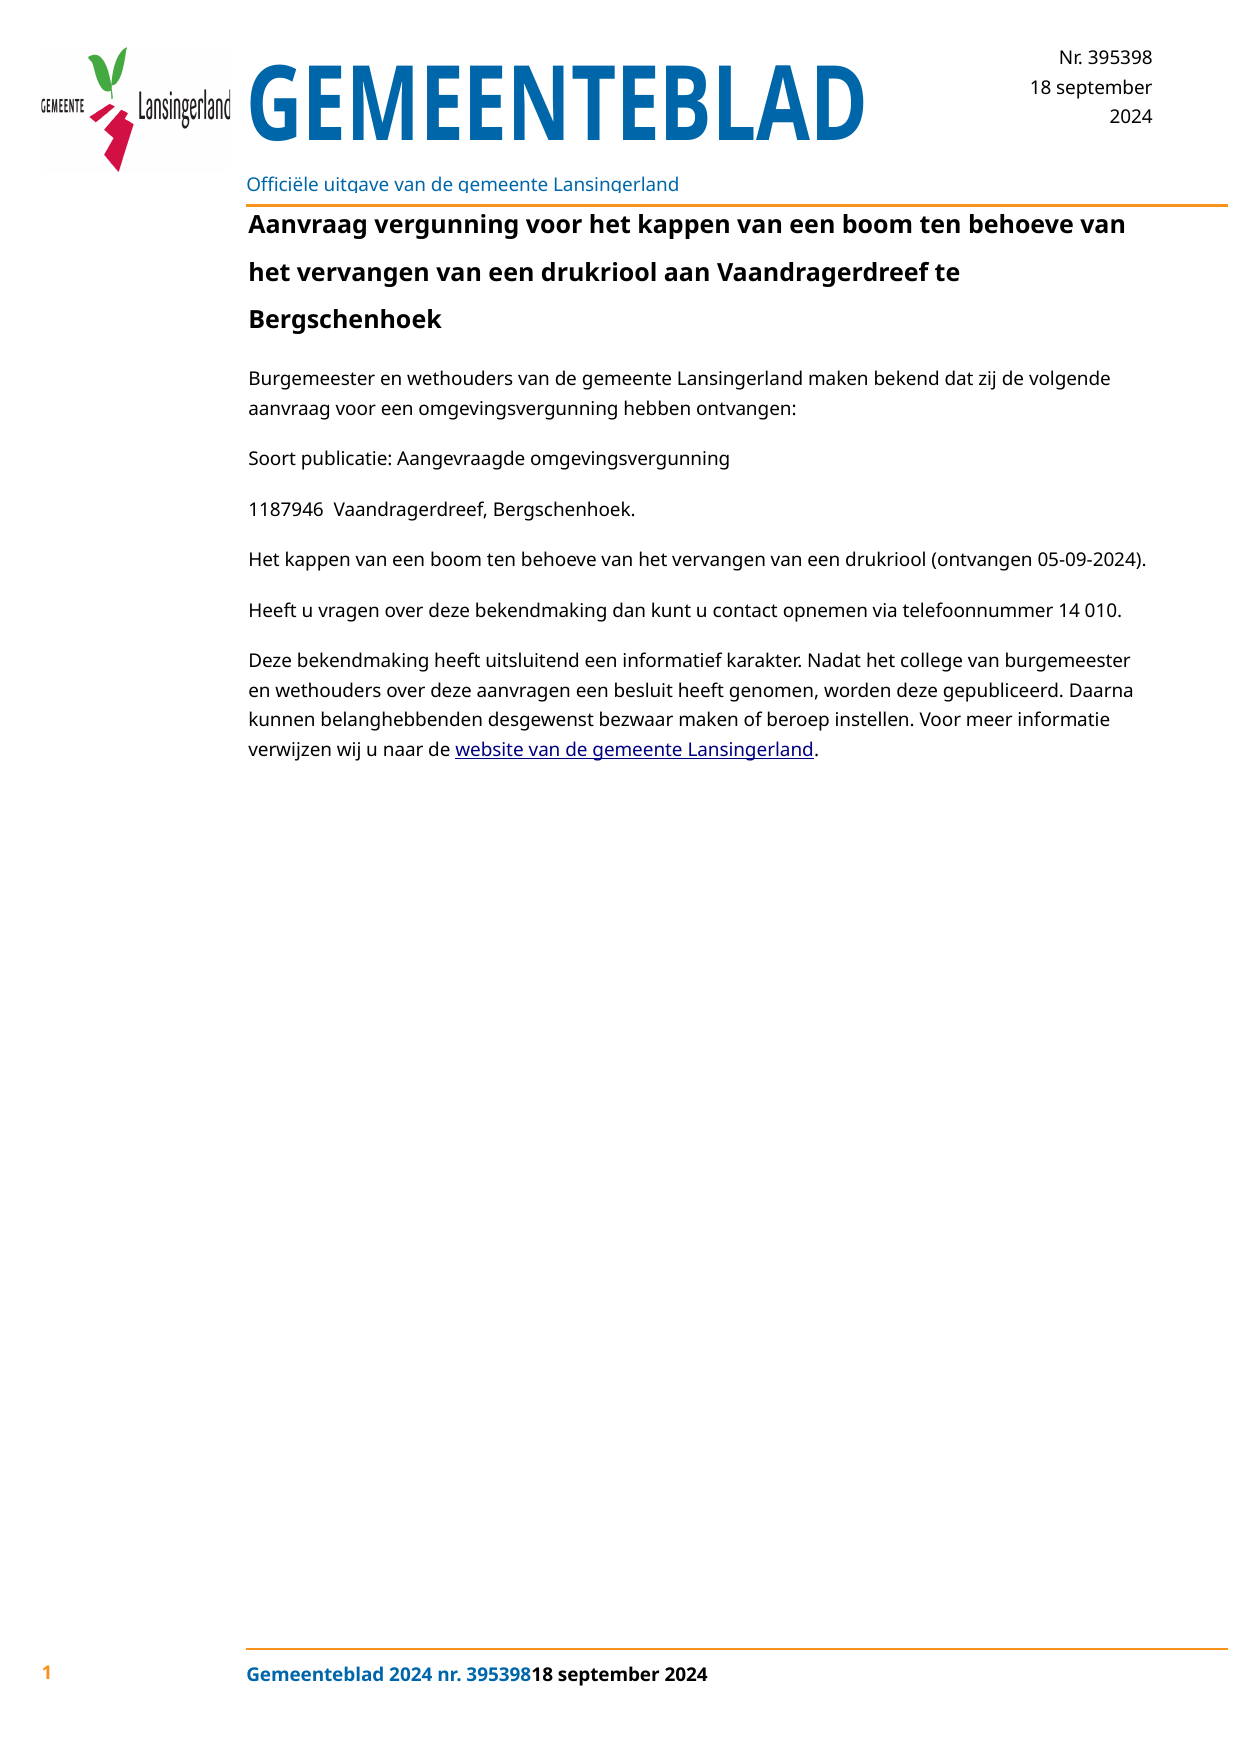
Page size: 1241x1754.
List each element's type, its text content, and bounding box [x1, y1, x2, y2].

text Aanvraag vergunning voor het kappen van een boom ten behoeve van het vervangen van een drukriool aan Vaandragerdreef te Bergschenhoek [248, 207, 1152, 336]
text Het kappen van een boom ten behoeve van het vervangen van een drukriool (ontvangen 05-09-2024). [248, 546, 1152, 572]
text Burgemeester en wethouders van de gemeente Lansingerland maken bekend dat zij de volgende aanvraag voor een omgevingsvergunning hebben ontvangen: [248, 366, 1152, 421]
text Deze bekendmaking heeft uitsluitend een informatief karakter. Nadat het college van burgemeester en wethouders over deze aanvragen een besluit heeft genomen, worden deze gepubliceerd. Daarna kunnen belanghebbenden desgewenst bezwaar maken of beroep instellen. Voor meer informatie verwijzen wij u naar de website van de gemeente Lansingerland. [248, 647, 1152, 762]
text Heeft u vragen over deze bekendmaking dan kunt u contact opnemen via telefoonnummer 14 010. [248, 597, 1152, 622]
text 1187946 Vaandragerdreef, Bergschenhoek. [248, 496, 1152, 522]
picture [41, 47, 231, 172]
text Soort publicatie: Aangevraagde omgevingsvergunning [248, 446, 1152, 471]
